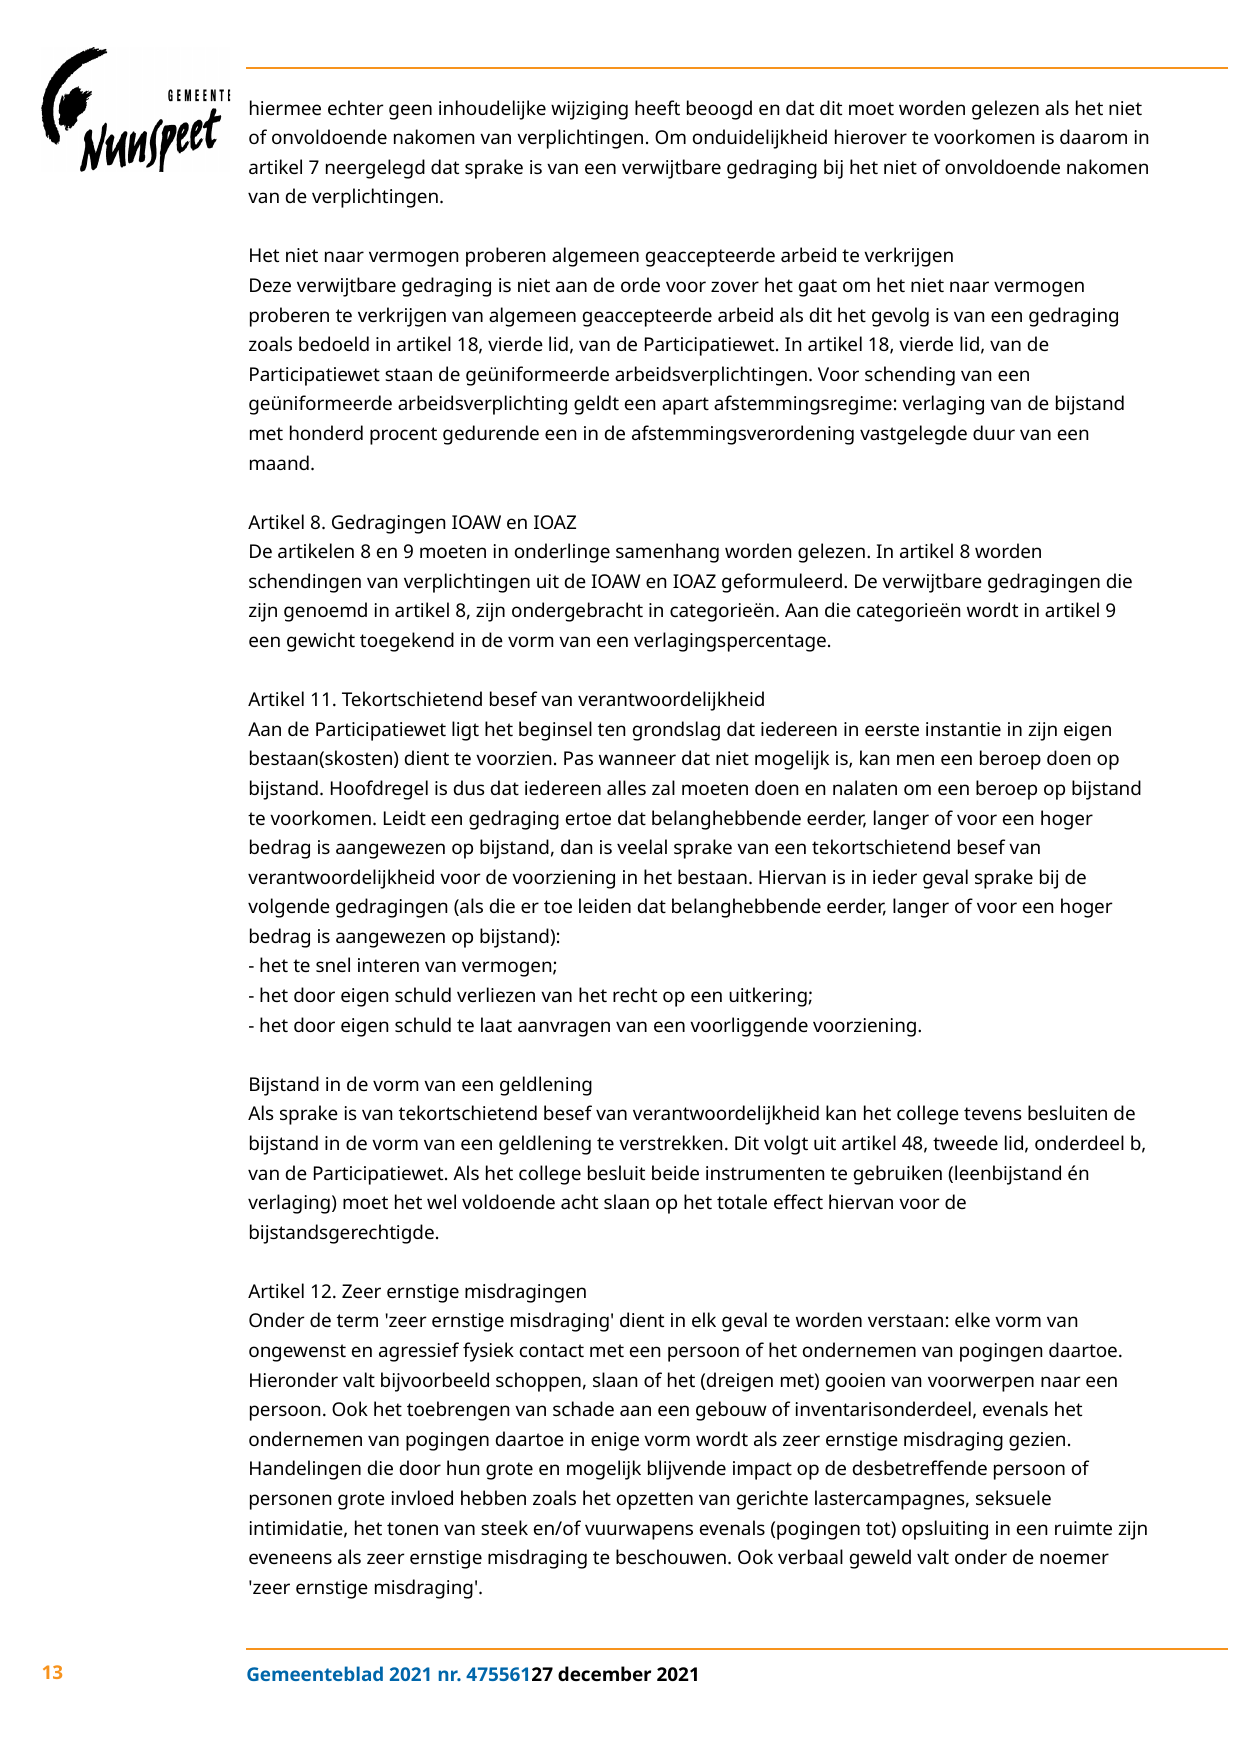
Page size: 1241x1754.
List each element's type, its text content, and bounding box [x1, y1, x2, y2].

text Bijstand in de vorm van een geldlening [248, 1071, 1152, 1097]
text Deze verwijtbare gedraging is niet aan de orde voor zover het gaat om het niet naar vermogen proberen te verkrijgen van algemeen geaccepteerde arbeid als dit het gevolg is van een gedraging zoals bedoeld in artikel 18, vierde lid, van de Participatiewet. In artikel 18, vierde lid, van de Participatiewet staan de geüniformeerde arbeidsverplichtingen. Voor schending van een geüniformeerde arbeidsverplichting geldt een apart afstemmingsregime: verlaging van de bijstand met honderd procent gedurende een in de afstemmingsverordening vastgelegde duur van een maand. [248, 272, 1152, 476]
text Aan de Participatiewet ligt het beginsel ten grondslag dat iedereen in eerste instantie in zijn eigen bestaan(skosten) dient te voorzien. Pas wanneer dat niet mogelijk is, kan men een beroep doen op bijstand. Hoofdregel is dus dat iedereen alles zal moeten doen en nalaten om een beroep op bijstand te voorkomen. Leidt een gedraging ertoe dat belanghebbende eerder, langer of voor een hoger bedrag is aangewezen op bijstand, dan is veelal sprake van een tekortschietend besef van verantwoordelijkheid voor de voorziening in het bestaan. Hiervan is in ieder geval sprake bij de volgende gedragingen (als die er toe leiden dat belanghebbende eerder, langer of voor een hoger bedrag is aangewezen op bijstand): [248, 716, 1152, 949]
text - het door eigen schuld verliezen van het recht op een uitkering; [248, 982, 1152, 1008]
picture [41, 47, 231, 172]
text De artikelen 8 en 9 moeten in onderlinge samenhang worden gelezen. In artikel 8 worden schendingen van verplichtingen uit de IOAW en IOAZ geformuleerd. De verwijtbare gedragingen die zijn genoemd in artikel 8, zijn ondergebracht in categorieën. Aan die categorieën wordt in artikel 9 een gewicht toegekend in de vorm van een verlagingspercentage. [248, 538, 1152, 653]
text Artikel 12. Zeer ernstige misdragingen [248, 1278, 1152, 1304]
text Het niet naar vermogen proberen algemeen geaccepteerde arbeid te verkrijgen [248, 243, 1152, 268]
text hiermee echter geen inhoudelijke wijziging heeft beoogd en dat dit moet worden gelezen als het niet of onvoldoende nakomen van verplichtingen. Om onduidelijkheid hierover te voorkomen is daarom in artikel 7 neergelegd dat sprake is van een verwijtbare gedraging bij het niet of onvoldoende nakomen van de verplichtingen. [248, 95, 1152, 209]
text Als sprake is van tekortschietend besef van verantwoordelijkheid kan het college tevens besluiten de bijstand in de vorm van een geldlening te verstrekken. Dit volgt uit artikel 48, tweede lid, onderdeel b, van de Participatiewet. Als het college besluit beide instrumenten te gebruiken (leenbijstand én verlaging) moet het wel voldoende acht slaan op het totale effect hiervan voor de bijstandsgerechtigde. [248, 1101, 1152, 1245]
text - het door eigen schuld te laat aanvragen van een voorliggende voorziening. [248, 1012, 1152, 1038]
text Onder de term 'zeer ernstige misdraging' dient in elk geval te worden verstaan: elke vorm van ongewenst en agressief fysiek contact met een persoon of het ondernemen van pogingen daartoe. Hieronder valt bijvoorbeeld schoppen, slaan of het (dreigen met) gooien van voorwerpen naar een persoon. Ook het toebrengen van schade aan een gebouw of inventarisonderdeel, evenals het ondernemen van pogingen daartoe in enige vorm wordt als zeer ernstige misdraging gezien. Handelingen die door hun grote en mogelijk blijvende impact op de desbetreffende persoon of personen grote invloed hebben zoals het opzetten van gerichte lastercampagnes, seksuele intimidatie, het tonen van steek en/of vuurwapens evenals (pogingen tot) opsluiting in een ruimte zijn eveneens als zeer ernstige misdraging te beschouwen. Ook verbaal geweld valt onder de noemer 'zeer ernstige misdraging'. [248, 1308, 1152, 1600]
text Artikel 11. Tekortschietend besef van verantwoordelijkheid [248, 686, 1152, 712]
text Artikel 8. Gedragingen IOAW en IOAZ [248, 509, 1152, 535]
text - het te snel interen van vermogen; [248, 953, 1152, 978]
